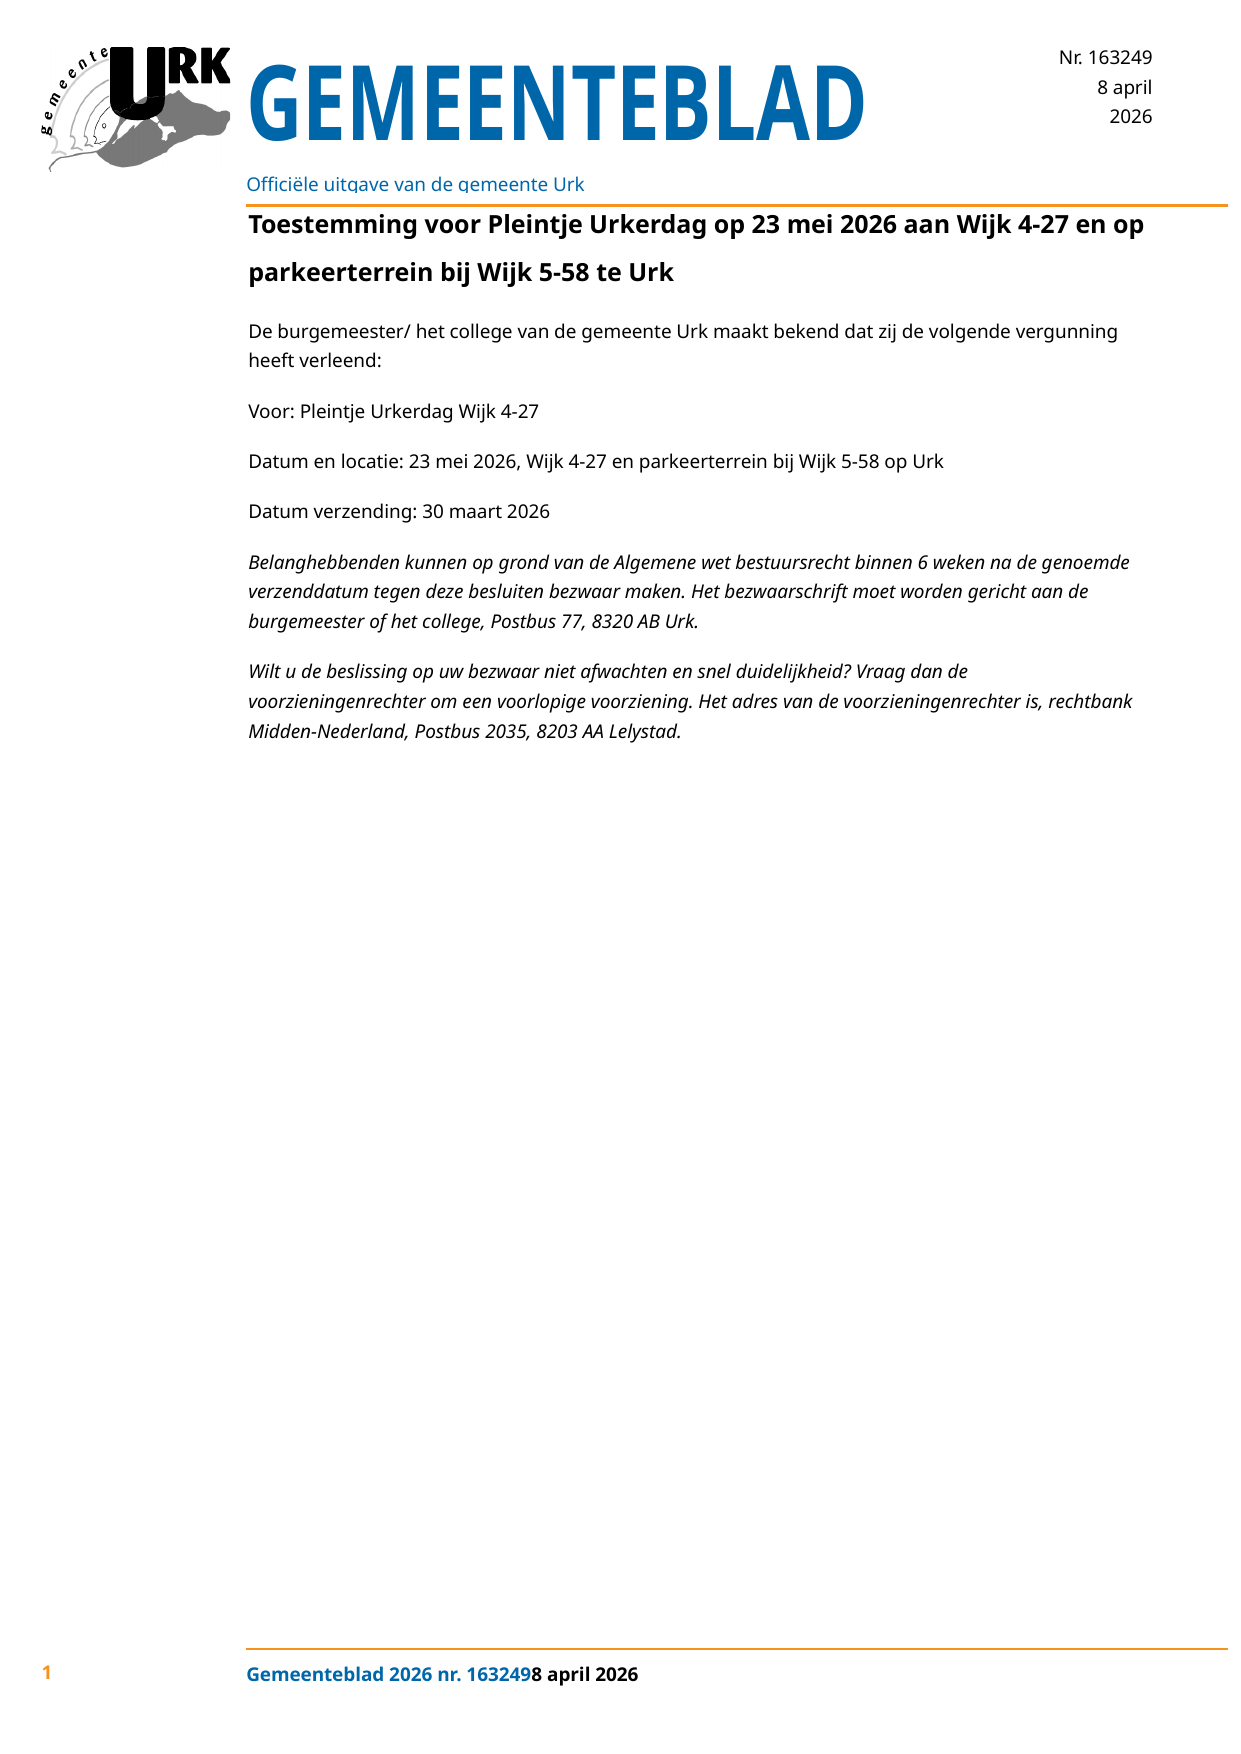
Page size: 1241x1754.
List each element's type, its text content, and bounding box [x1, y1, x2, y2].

text Voor: Pleintje Urkerdag Wijk 4-27 [248, 398, 1152, 424]
text Belanghebbenden kunnen op grond van de Algemene wet bestuursrecht binnen 6 weken na de genoemde verzenddatum tegen deze besluiten bezwaar maken. Het bezwaarschrift moet worden gericht aan de burgemeester of het college, Postbus 77, 8320 AB Urk. [248, 549, 1152, 634]
text De burgemeester/ het college van de gemeente Urk maakt bekend dat zij de volgende vergunning heeft verleend: [248, 318, 1152, 373]
text Wilt u de beslissing op uw bezwaar niet afwachten en snel duidelijkheid? Vraag dan de voorzieningenrechter om een voorlopige voorziening. Het adres van de voorzieningenrechter is, rechtbank Midden-Nederland, Postbus 2035, 8203 AA Lelystad. [248, 659, 1152, 744]
text Datum en locatie: 23 mei 2026, Wijk 4-27 en parkeerterrein bij Wijk 5-58 op Urk [248, 448, 1152, 474]
text Toestemming voor Pleintje Urkerdag op 23 mei 2026 aan Wijk 4-27 en op parkeerterrein bij Wijk 5-58 te Urk [248, 207, 1152, 288]
text Datum verzending: 30 maart 2026 [248, 499, 1152, 524]
picture [41, 47, 231, 172]
